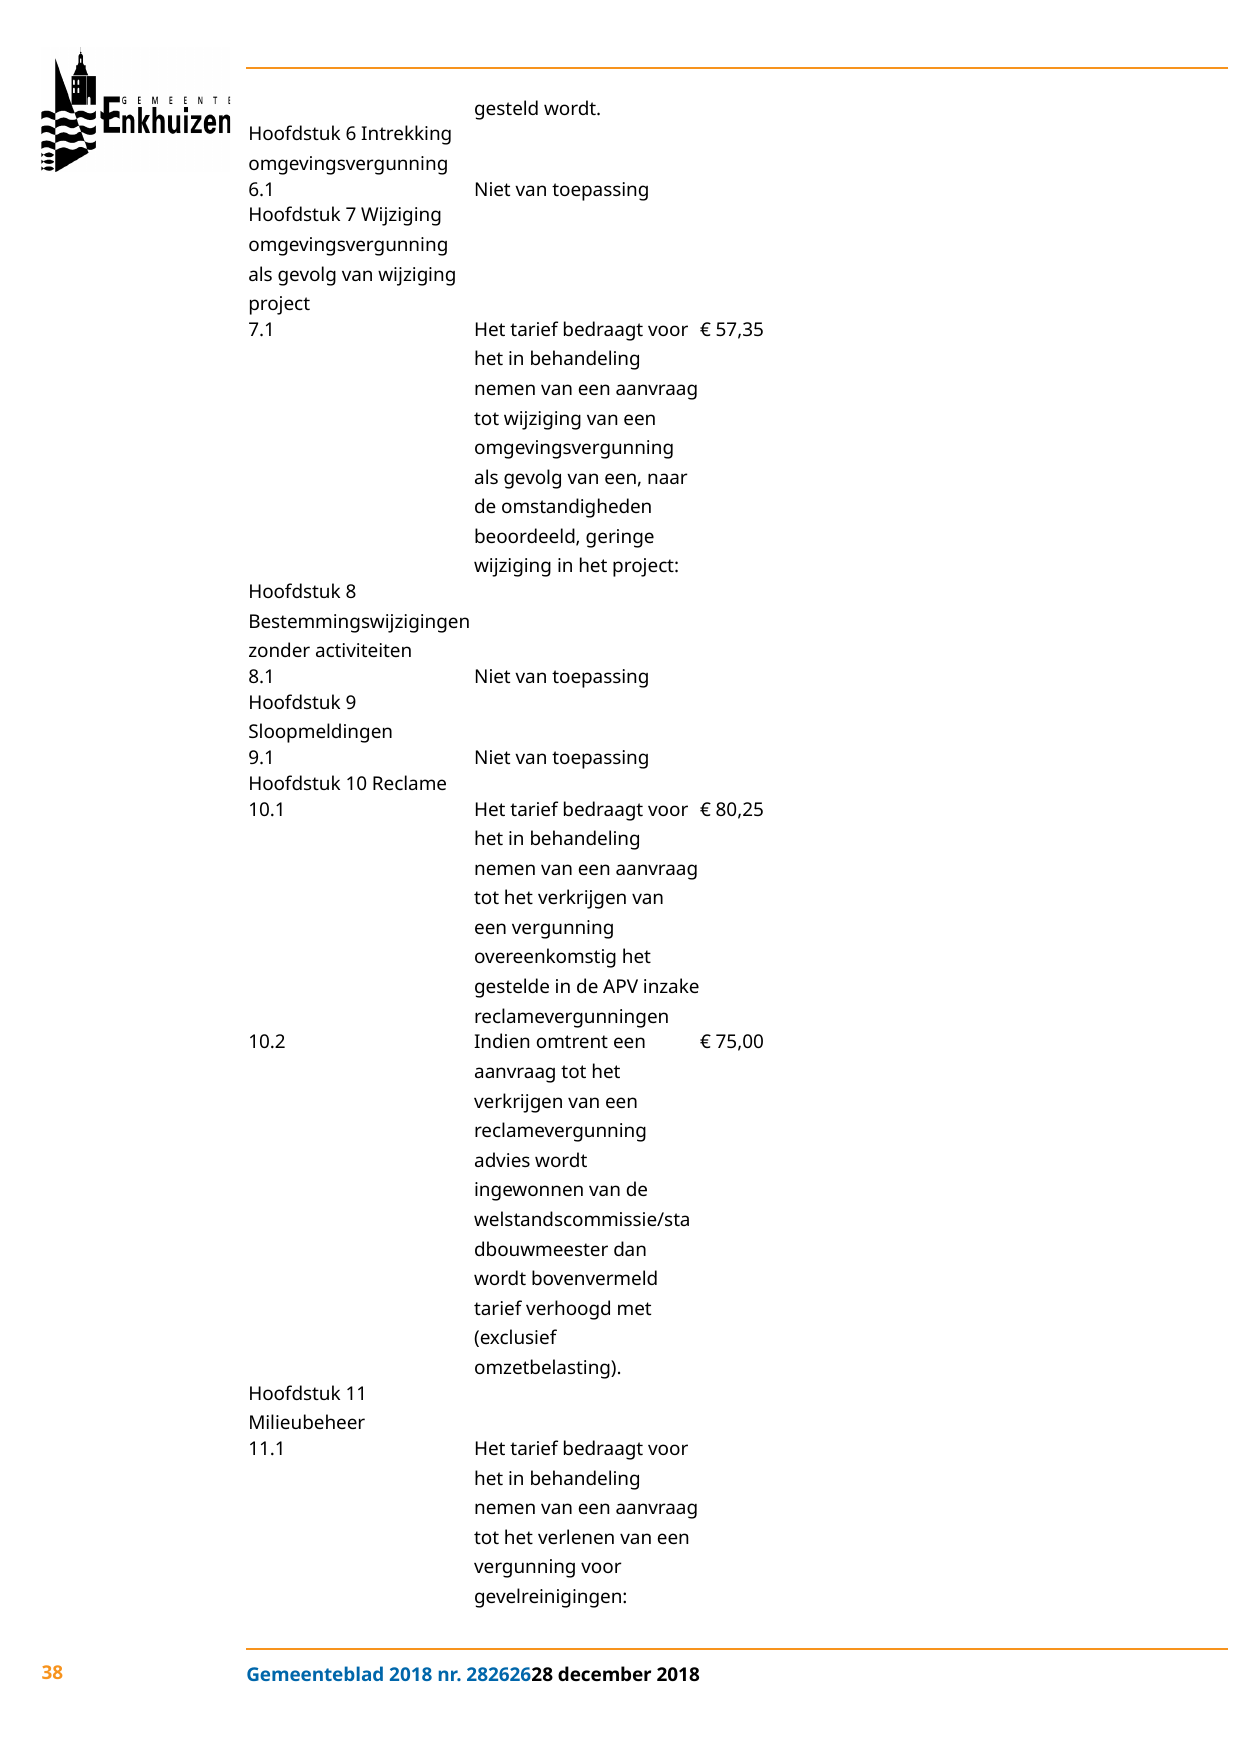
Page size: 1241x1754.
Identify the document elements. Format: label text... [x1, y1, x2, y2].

table_cell Hoofdstuk 10 Reclame [248, 770, 474, 796]
table_cell 7.1 [248, 316, 474, 578]
table_cell [926, 744, 1152, 770]
table_cell € 80,25 [700, 796, 926, 1029]
table_cell 9.1 [248, 744, 474, 770]
table_cell [700, 1435, 926, 1609]
table_cell Het tarief bedraagt voor het in behandeling nemen van een aanvraag tot wijziging van een omgevingsvergunning als gevolg van een, naar de omstandigheden beoordeeld, geringe wijziging in het project: [474, 316, 700, 578]
table_cell [926, 663, 1152, 689]
table_cell [926, 1029, 1152, 1380]
table_cell Indien omtrent een aanvraag tot het verkrijgen van een reclamevergunning advies wordt ingewonnen van de welstandscommissie/stadbouwmeester dan wordt bovenvermeld tarief verhoogd met (exclusief omzetbelasting). [474, 1029, 700, 1380]
table_cell [700, 95, 926, 121]
table_cell 11.1 [248, 1435, 474, 1609]
table_cell 10.1 [248, 796, 474, 1029]
table_cell [926, 176, 1152, 202]
table_cell Het tarief bedraagt voor het in behandeling nemen van een aanvraag tot het verkrijgen van een vergunning overeenkomstig het gestelde in de APV inzake reclamevergunningen [474, 796, 700, 1029]
table_cell [700, 663, 926, 689]
picture [41, 47, 231, 172]
table_cell [700, 176, 926, 202]
table_cell Hoofdstuk 11 Milieubeheer [248, 1380, 474, 1435]
table_cell Het tarief bedraagt voor het in behandeling nemen van een aanvraag tot het verlenen van een vergunning voor gevelreinigingen: [474, 1435, 700, 1609]
table_cell 10.2 [248, 1029, 474, 1380]
table_cell Niet van toepassing [474, 176, 700, 202]
table_cell € 75,00 [700, 1029, 926, 1380]
table_cell € 57,35 [700, 316, 926, 578]
table_cell [926, 316, 1152, 578]
table_cell [926, 796, 1152, 1029]
table_cell Hoofdstuk 7 Wijziging omgevingsvergunning als gevolg van wijziging project [248, 202, 474, 316]
table_cell Niet van toepassing [474, 663, 700, 689]
table_cell Hoofdstuk 6 Intrekking omgevingsvergunning [248, 121, 474, 176]
table_cell gesteld wordt. [474, 95, 700, 121]
table_cell Niet van toepassing [474, 744, 700, 770]
table_cell [700, 744, 926, 770]
table_cell Hoofdstuk 9 Sloopmeldingen [248, 689, 474, 744]
table_cell [926, 95, 1152, 121]
table_cell [248, 95, 474, 121]
table_cell [926, 1435, 1152, 1609]
table_cell Hoofdstuk 8 Bestemmingswijzigingen zonder activiteiten [248, 579, 474, 663]
table_cell 8.1 [248, 663, 474, 689]
table_cell 6.1 [248, 176, 474, 202]
